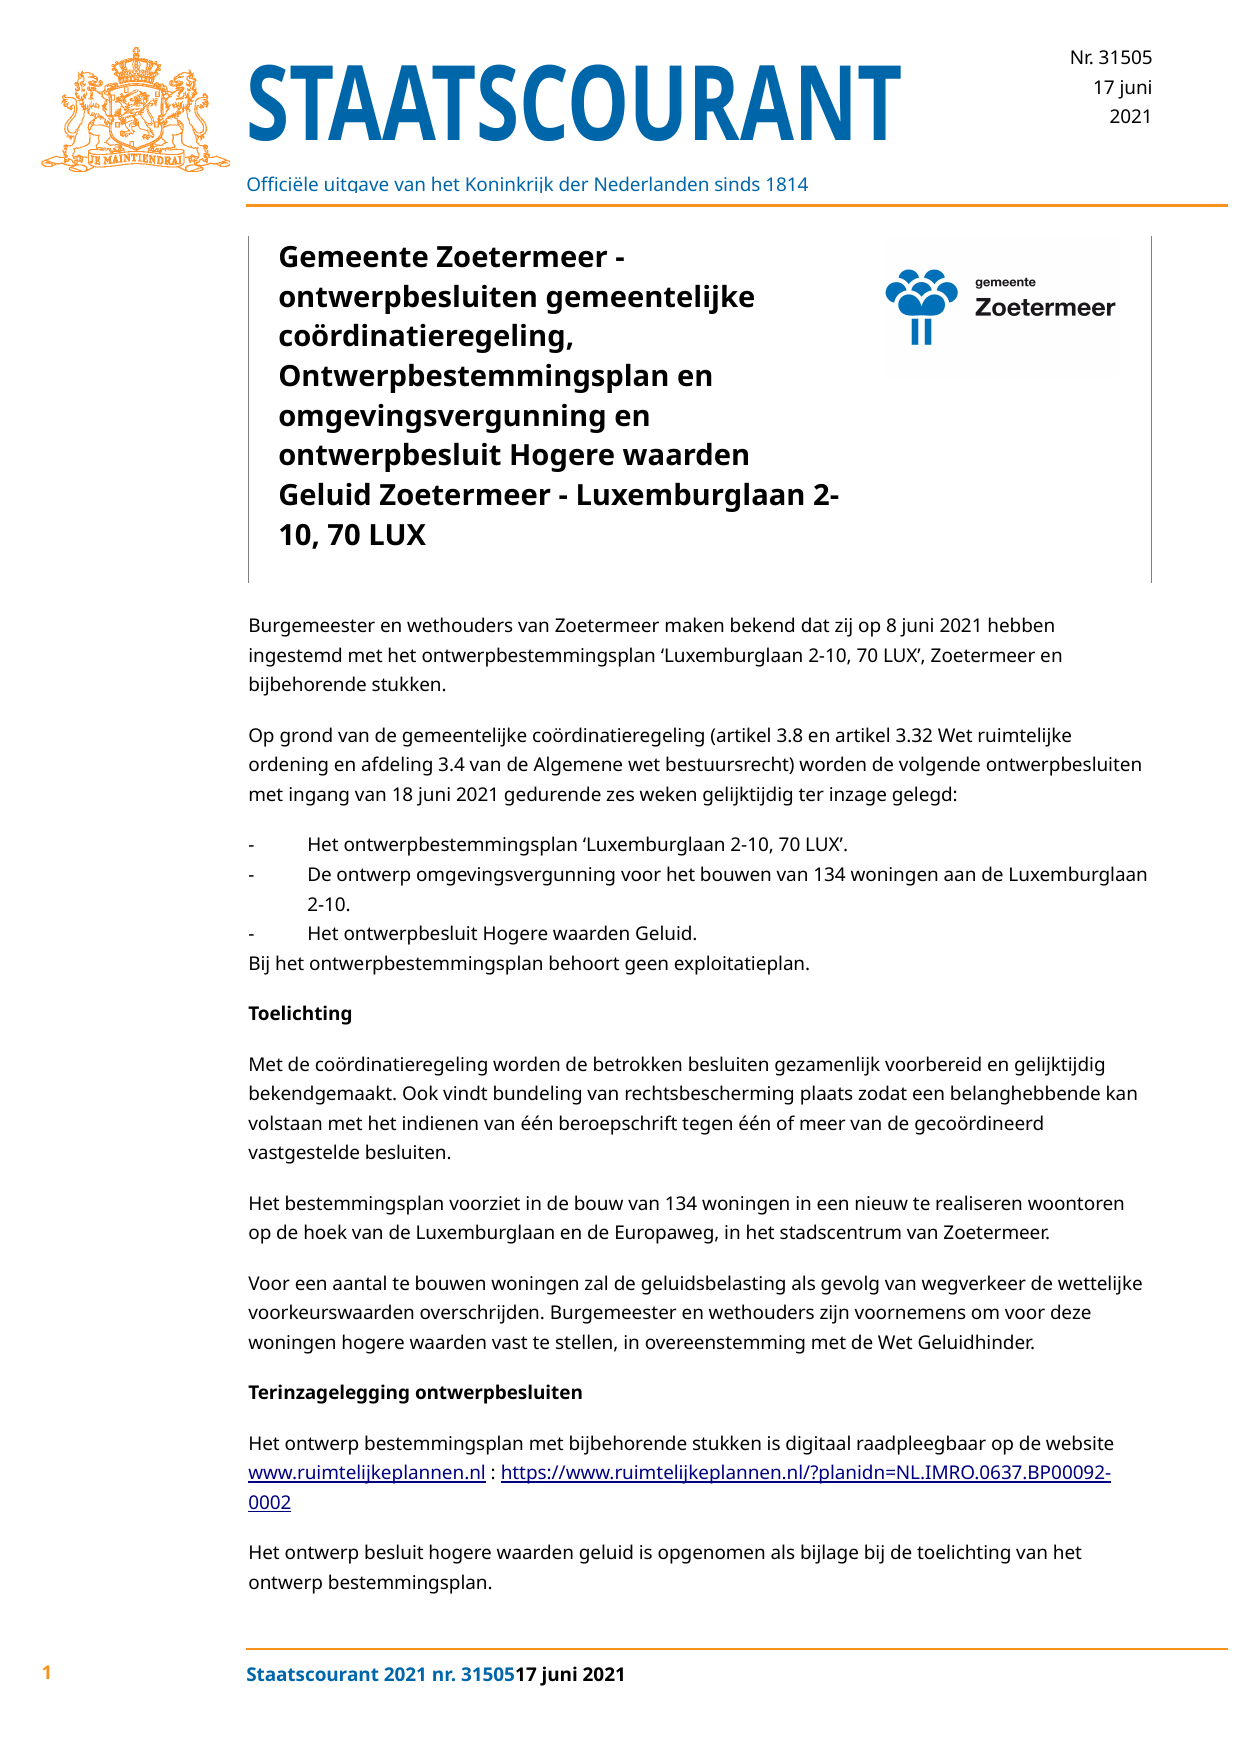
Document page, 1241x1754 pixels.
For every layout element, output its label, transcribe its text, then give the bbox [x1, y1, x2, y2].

text Het ontwerp bestemmingsplan met bijbehorende stukken is digitaal raadpleegbaar op de website www.ruimtelijkeplannen.nl : https://www.ruimtelijkeplannen.nl/?planidn=NL.IMRO.0637.BP00092-0002 [248, 1430, 1152, 1515]
list Het ontwerpbesluit Hogere waarden Geluid. [248, 920, 1152, 946]
text Het bestemmingsplan voorziet in de bouw van 134 woningen in een nieuw te realiseren woontoren op de hoek van de Luxemburglaan en de Europaweg, in het stadscentrum van Zoetermeer. [248, 1190, 1152, 1245]
text Bij het ontwerpbestemmingsplan behoort geen exploitatieplan. [248, 950, 1152, 976]
picture [41, 47, 231, 172]
text Het ontwerp besluit hogere waarden geluid is opgenomen als bijlage bij de toelichting van het ontwerp bestemmingsplan. [248, 1539, 1152, 1595]
text Met de coördinatieregeling worden de betrokken besluiten gezamenlijk voorbereid en gelijktijdig bekendgemaakt. Ook vindt bundeling van rechtsbescherming plaats zodat een belanghebbende kan volstaan met het indienen van één beroepschrift tegen één of meer van de gecoördineerd vastgestelde besluiten. [248, 1051, 1152, 1165]
table_header Gemeente Zoetermeer - ontwerpbesluiten gemeentelijke coördinatieregeling, Ontwerpbestemmingsplan en omgevingsvergunning en ontwerpbesluit Hogere waarden Geluid Zoetermeer - Luxemburglaan 2-10, 70 LUX [249, 236, 850, 583]
list Het ontwerpbestemmingsplan ‘Luxemburglaan 2-10, 70 LUX’. [248, 832, 1152, 857]
text Burgemeester en wethouders van Zoetermeer maken bekend dat zij op 8 juni 2021 hebben ingestemd met het ontwerpbestemmingsplan ‘Luxemburglaan 2-10, 70 LUX’, Zoetermeer en bijbehorende stukken. [248, 612, 1152, 697]
list De ontwerp omgevingsvergunning voor het bouwen van 134 woningen aan de Luxemburglaan 2-10. [248, 861, 1152, 916]
text Toelichting [248, 1000, 1152, 1026]
text Terinzagelegging ontwerpbesluiten [248, 1379, 1152, 1405]
picture [882, 236, 1119, 378]
text Op grond van de gemeentelijke coördinatieregeling (artikel 3.8 en artikel 3.32 Wet ruimtelijke ordening en afdeling 3.4 van de Algemene wet bestuursrecht) worden de volgende ontwerpbesluiten met ingang van 18 juni 2021 gedurende zes weken gelijktijdig ter inzage gelegd: [248, 722, 1152, 807]
text Voor een aantal te bouwen woningen zal de geluidsbelasting als gevolg van wegverkeer de wettelijke voorkeurswaarden overschrijden. Burgemeester en wethouders zijn voornemens om voor deze woningen hogere waarden vast te stellen, in overeenstemming met de Wet Geluidhinder. [248, 1270, 1152, 1355]
table_header [850, 236, 1151, 583]
